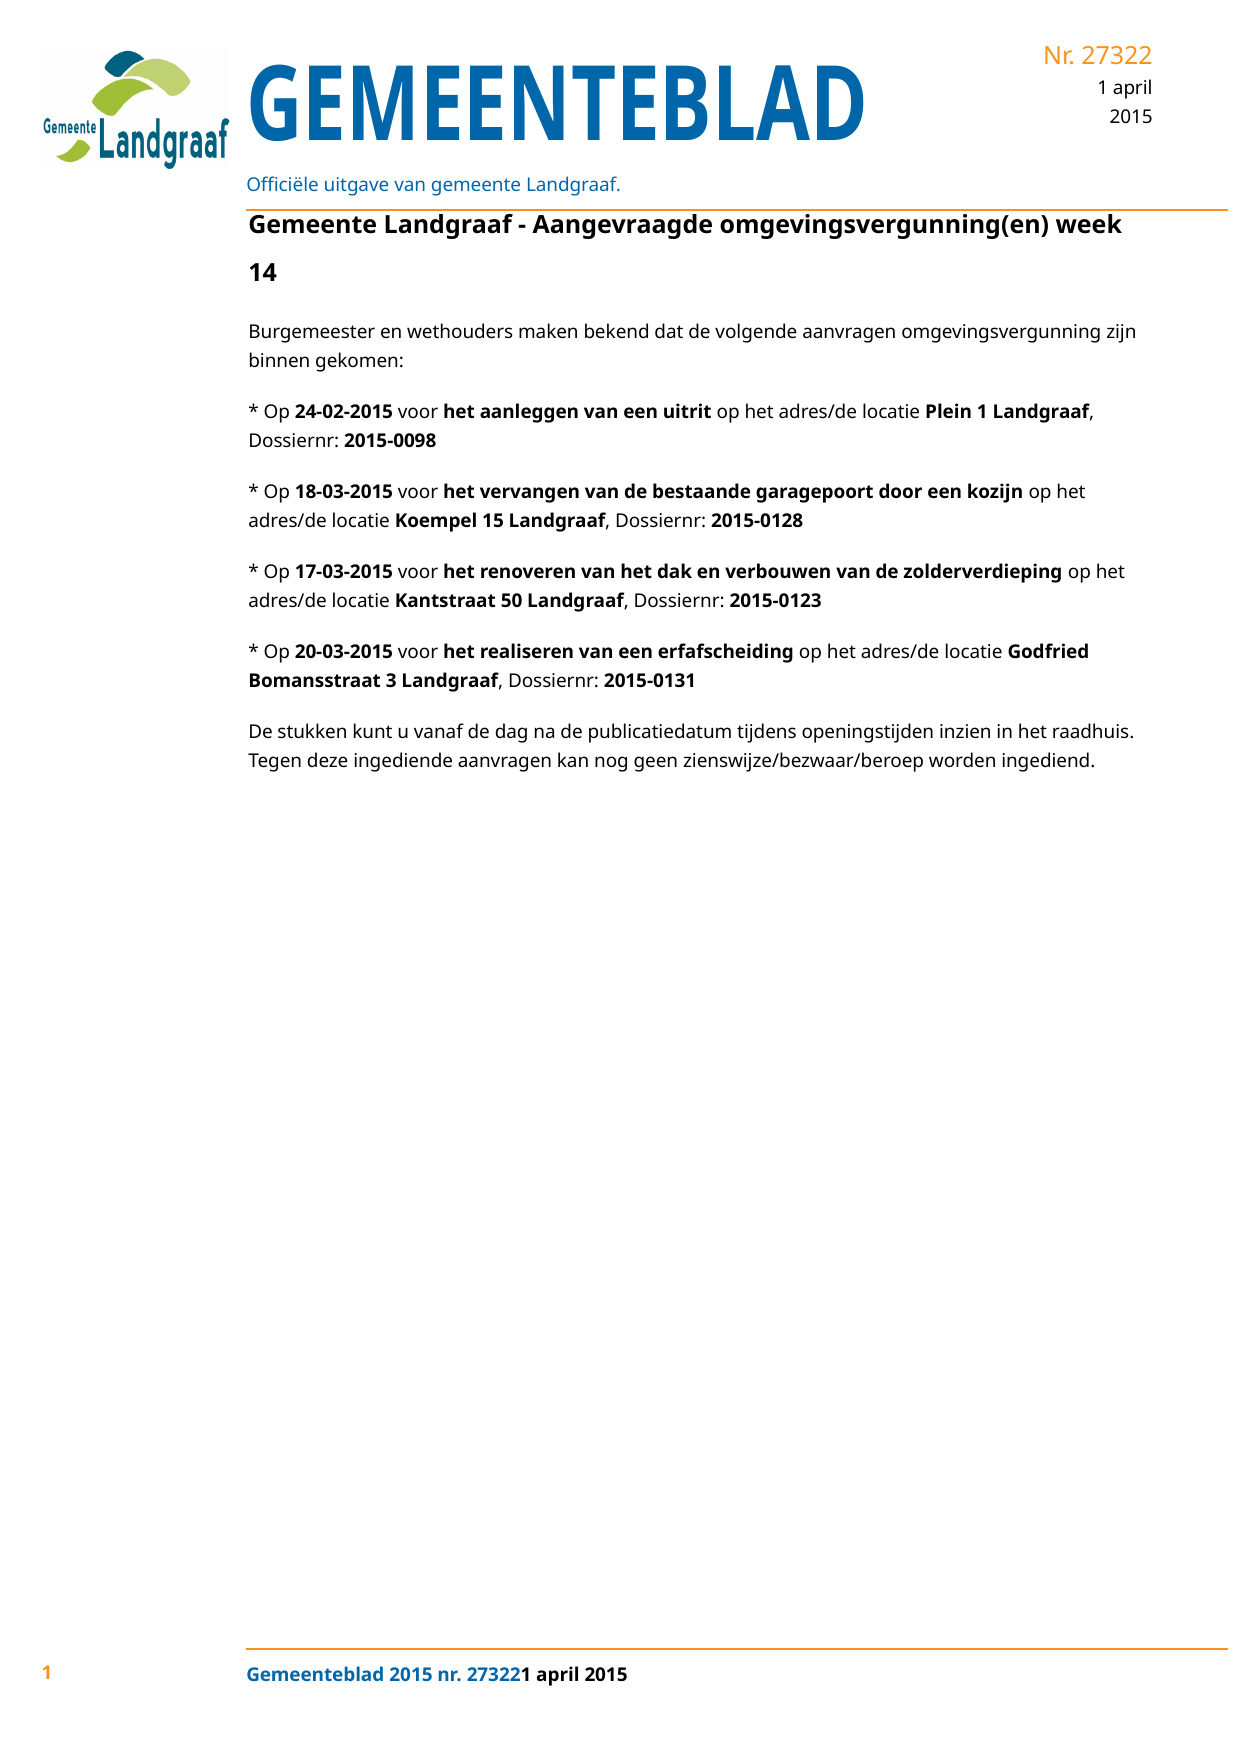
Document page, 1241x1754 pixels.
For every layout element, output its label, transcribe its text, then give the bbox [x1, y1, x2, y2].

text Burgemeester en wethouders maken bekend dat de volgende aanvragen omgevingsvergunning zijn binnen gekomen: [248, 318, 1152, 373]
text Gemeente Landgraaf - Aangevraagde omgevingsvergunning(en) week 14 [248, 211, 1152, 288]
text * Op 18-03-2015 voor het vervangen van de bestaande garagepoort door een kozijn op het adres/de locatie Koempel 15 Landgraaf, Dossiernr: 2015-0128 [248, 478, 1152, 533]
text De stukken kunt u vanaf de dag na de publicatiedatum tijdens openingstijden inzien in het raadhuis. Tegen deze ingediende aanvragen kan nog geen zienswijze/bezwaar/beroep worden ingediend. [248, 718, 1152, 773]
picture [41, 47, 231, 172]
text * Op 17-03-2015 voor het renoveren van het dak en verbouwen van de zolderverdieping op het adres/de locatie Kantstraat 50 Landgraaf, Dossiernr: 2015-0123 [248, 558, 1152, 613]
text * Op 24-02-2015 voor het aanleggen van een uitrit op het adres/de locatie Plein 1 Landgraaf, Dossiernr: 2015-0098 [248, 398, 1152, 453]
text * Op 20-03-2015 voor het realiseren van een erfafscheiding op het adres/de locatie Godfried Bomansstraat 3 Landgraaf, Dossiernr: 2015-0131 [248, 638, 1152, 693]
